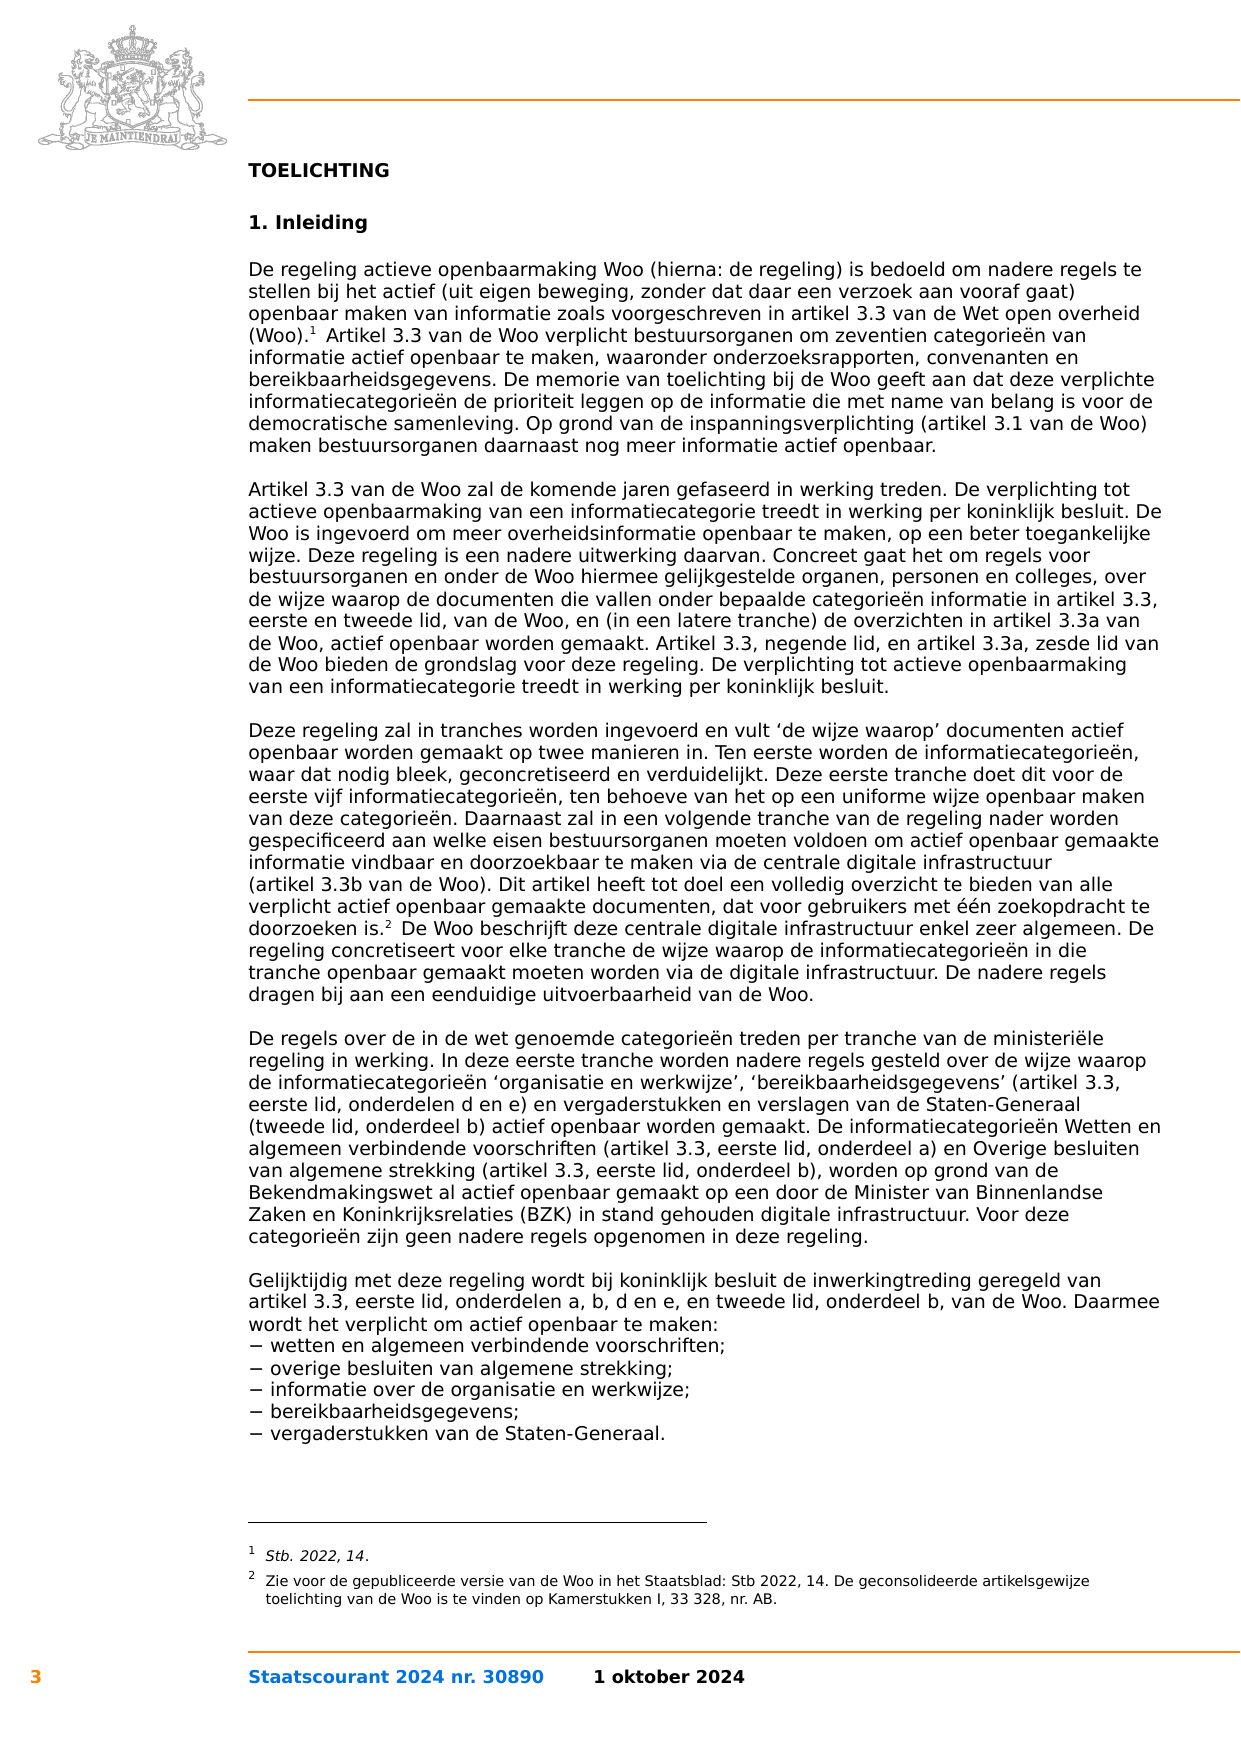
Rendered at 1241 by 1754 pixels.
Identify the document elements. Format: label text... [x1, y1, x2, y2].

subtitle 1. Inleiding [248, 212, 1163, 234]
text Stb. 2022, 14. [248, 1544, 1163, 1566]
text − wetten en algemeen verbindende voorschriften; [248, 1335, 1163, 1357]
text − bereikbaarheidsgegevens; [248, 1401, 1163, 1423]
picture [38, 25, 227, 150]
text − vergaderstukken van de Staten-Generaal. [248, 1423, 1163, 1445]
text − informatie over de organisatie en werkwijze; [248, 1379, 1163, 1401]
text Zie voor de gepubliceerde versie van de Woo in het Staatsblad: Stb 2022, 14. De geconsolideerde artikelsgewijze toelichting van de Woo is te vinden op Kamerstukken I, 33 328, nr. AB. [248, 1569, 1163, 1608]
text Deze regeling zal in tranches worden ingevoerd en vult ‘de wijze waarop’ documenten actief openbaar worden gemaakt op twee manieren in. Ten eerste worden de informatiecategorieën, waar dat nodig bleek, geconcretiseerd en verduidelijkt. Deze eerste tranche doet dit voor de eerste vijf informatiecategorieën, ten behoeve van het op een uniforme wijze openbaar maken van deze categorieën. Daarnaast zal in een volgende tranche van de regeling nader worden gespecificeerd aan welke eisen bestuursorganen moeten voldoen om actief openbaar gemaakte informatie vindbaar en doorzoekbaar te maken via de centrale digitale infrastructuur (artikel 3.3b van de Woo). Dit artikel heeft tot doel een volledig overzicht te bieden van alle verplicht actief openbaar gemaakte documenten, dat voor gebruikers met één zoekopdracht te doorzoeken is. De Woo beschrijft deze centrale digitale infrastructuur enkel zeer algemeen. De regeling concretiseert voor elke tranche de wijze waarop de informatiecategorieën in die tranche openbaar gemaakt moeten worden via de digitale infrastructuur. De nadere regels dragen bij aan een eenduidige uitvoerbaarheid van de Woo. [248, 720, 1163, 1006]
subtitle TOELICHTING [248, 160, 1163, 182]
text Artikel 3.3 van de Woo zal de komende jaren gefaseerd in werking treden. De verplichting tot actieve openbaarmaking van een informatiecategorie treedt in werking per koninklijk besluit. De Woo is ingevoerd om meer overheidsinformatie openbaar te maken, op een beter toegankelijke wijze. Deze regeling is een nadere uitwerking daarvan. Concreet gaat het om regels voor bestuursorganen en onder de Woo hiermee gelijkgestelde organen, personen en colleges, over de wijze waarop de documenten die vallen onder bepaalde categorieën informatie in artikel 3.3, eerste en tweede lid, van de Woo, en (in een latere tranche) de overzichten in artikel 3.3a van de Woo, actief openbaar worden gemaakt. Artikel 3.3, negende lid, en artikel 3.3a, zesde lid van de Woo bieden de grondslag voor deze regeling. De verplichting tot actieve openbaarmaking van een informatiecategorie treedt in werking per koninklijk besluit. [248, 478, 1163, 698]
text De regels over de in de wet genoemde categorieën treden per tranche van de ministeriële regeling in werking. In deze eerste tranche worden nadere regels gesteld over de wijze waarop de informatiecategorieën ‘organisatie en werkwijze’, ‘bereikbaarheidsgegevens’ (artikel 3.3, eerste lid, onderdelen d en e) en vergaderstukken en verslagen van de Staten-Generaal (tweede lid, onderdeel b) actief openbaar worden gemaakt. De informatiecategorieën Wetten en algemeen verbindende voorschriften (artikel 3.3, eerste lid, onderdeel a) en Overige besluiten van algemene strekking (artikel 3.3, eerste lid, onderdeel b), worden op grond van de Bekendmakingswet al actief openbaar gemaakt op een door de Minister van Binnenlandse Zaken en Koninkrijksrelaties (BZK) in stand gehouden digitale infrastructuur. Voor deze categorieën zijn geen nadere regels opgenomen in deze regeling. [248, 1028, 1163, 1248]
text Gelijktijdig met deze regeling wordt bij koninklijk besluit de inwerkingtreding geregeld van artikel 3.3, eerste lid, onderdelen a, b, d en e, en tweede lid, onderdeel b, van de Woo. Daarmee wordt het verplicht om actief openbaar te maken: [248, 1269, 1163, 1335]
text − overige besluiten van algemene strekking; [248, 1357, 1163, 1379]
text De regeling actieve openbaarmaking Woo (hierna: de regeling) is bedoeld om nadere regels te stellen bij het actief (uit eigen beweging, zonder dat daar een verzoek aan vooraf gaat) openbaar maken van informatie zoals voorgeschreven in artikel 3.3 van de Wet open overheid (Woo). Artikel 3.3 van de Woo verplicht bestuursorganen om zeventien categorieën van informatie actief openbaar te maken, waaronder onderzoeksrapporten, convenanten en bereikbaarheidsgegevens. De memorie van toelichting bij de Woo geeft aan dat deze verplichte informatiecategorieën de prioriteit leggen op de informatie die met name van belang is voor de democratische samenleving. Op grond van de inspanningsverplichting (artikel 3.1 van de Woo) maken bestuursorganen daarnaast nog meer informatie actief openbaar. [248, 259, 1163, 457]
